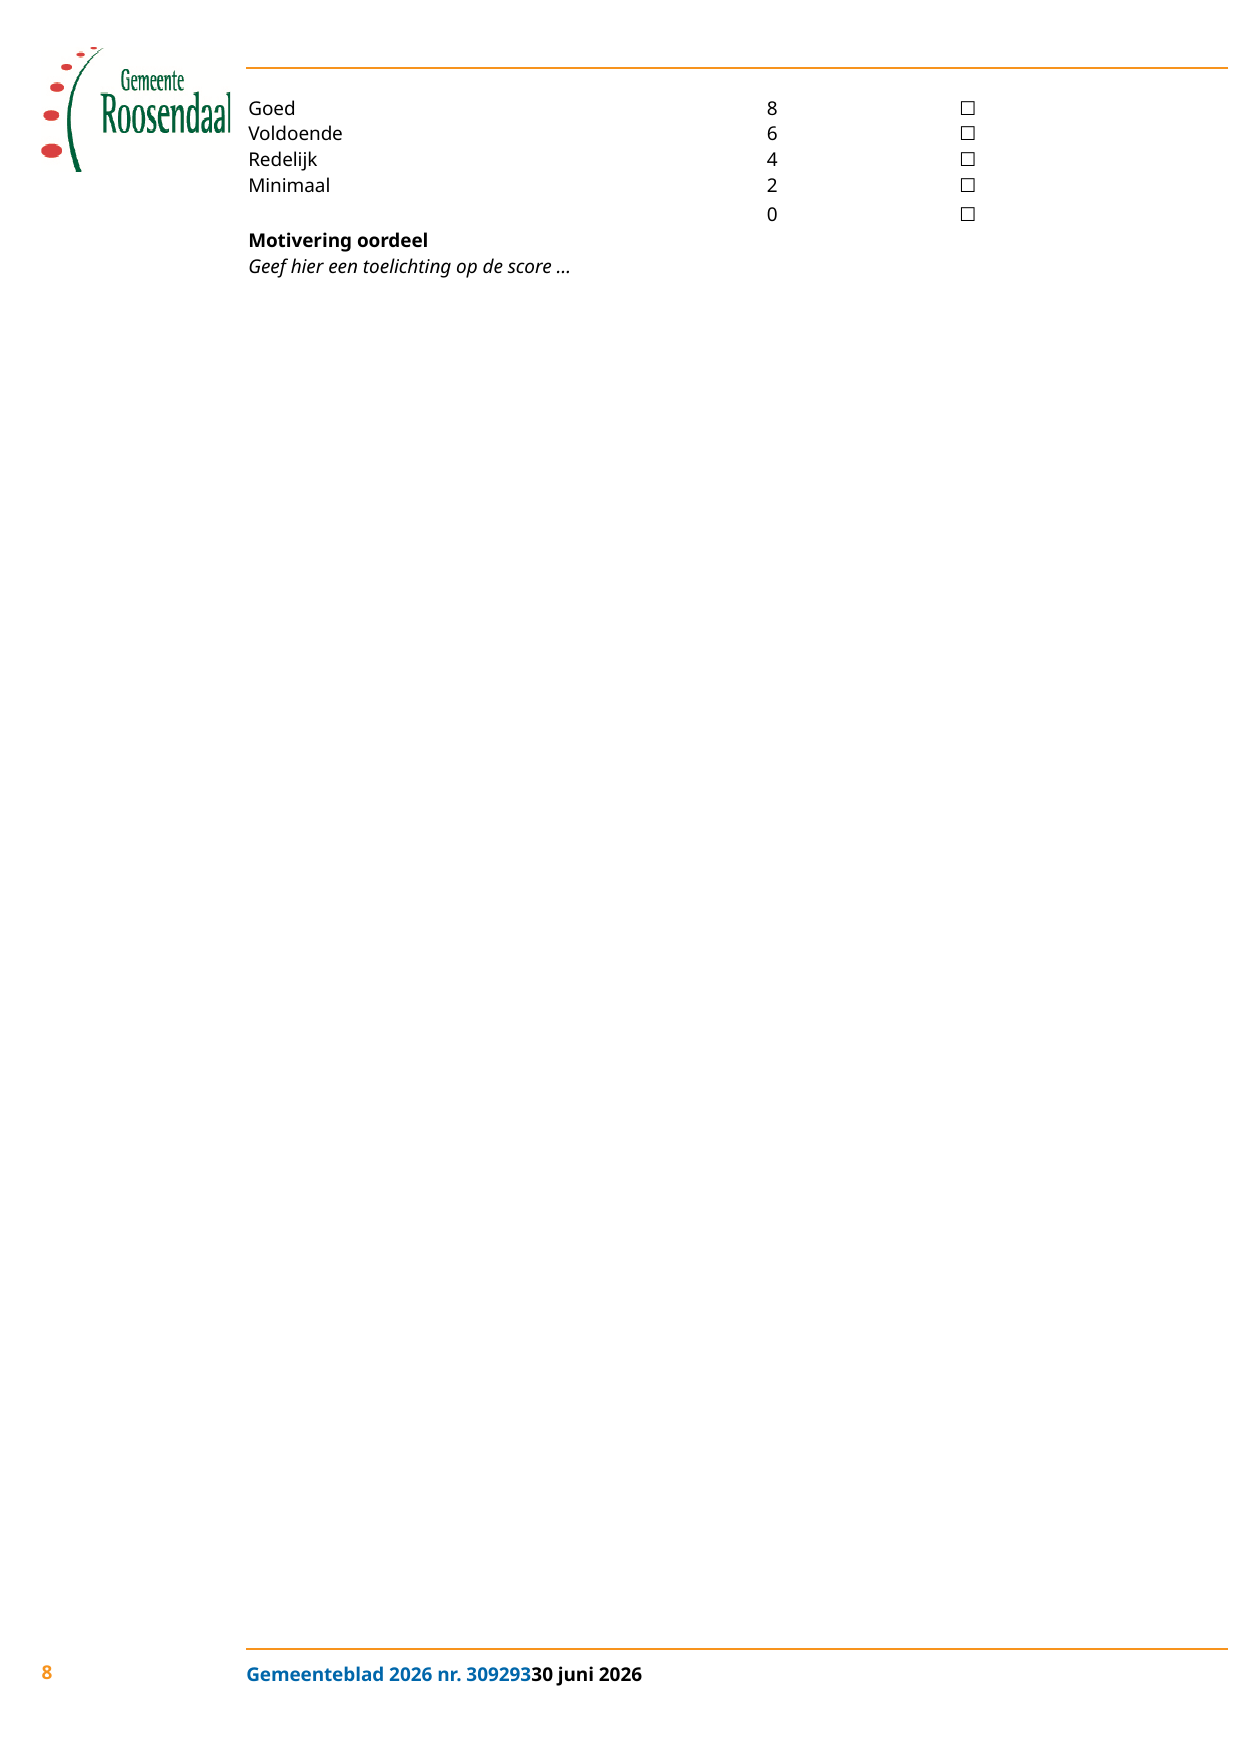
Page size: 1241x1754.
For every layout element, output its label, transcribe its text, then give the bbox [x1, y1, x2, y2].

table_cell Voldoende [248, 121, 767, 146]
table_cell 2 0 [767, 172, 959, 227]
picture [41, 47, 231, 172]
table_cell ☐ ☐ [959, 172, 1152, 227]
table_cell ☐ [959, 95, 1152, 121]
table_cell Goed [248, 95, 767, 121]
table_cell ☐ [959, 121, 1152, 146]
table_cell 8 [767, 95, 959, 121]
table_cell Redelijk [248, 146, 767, 172]
table_cell Geef hier een toelichting op de score … [248, 253, 1152, 279]
table_cell 6 [767, 121, 959, 146]
table_cell 4 [767, 146, 959, 172]
table_cell ☐ [959, 146, 1152, 172]
table_cell Minimaal [248, 172, 767, 227]
table_cell Motivering oordeel [248, 227, 1152, 253]
